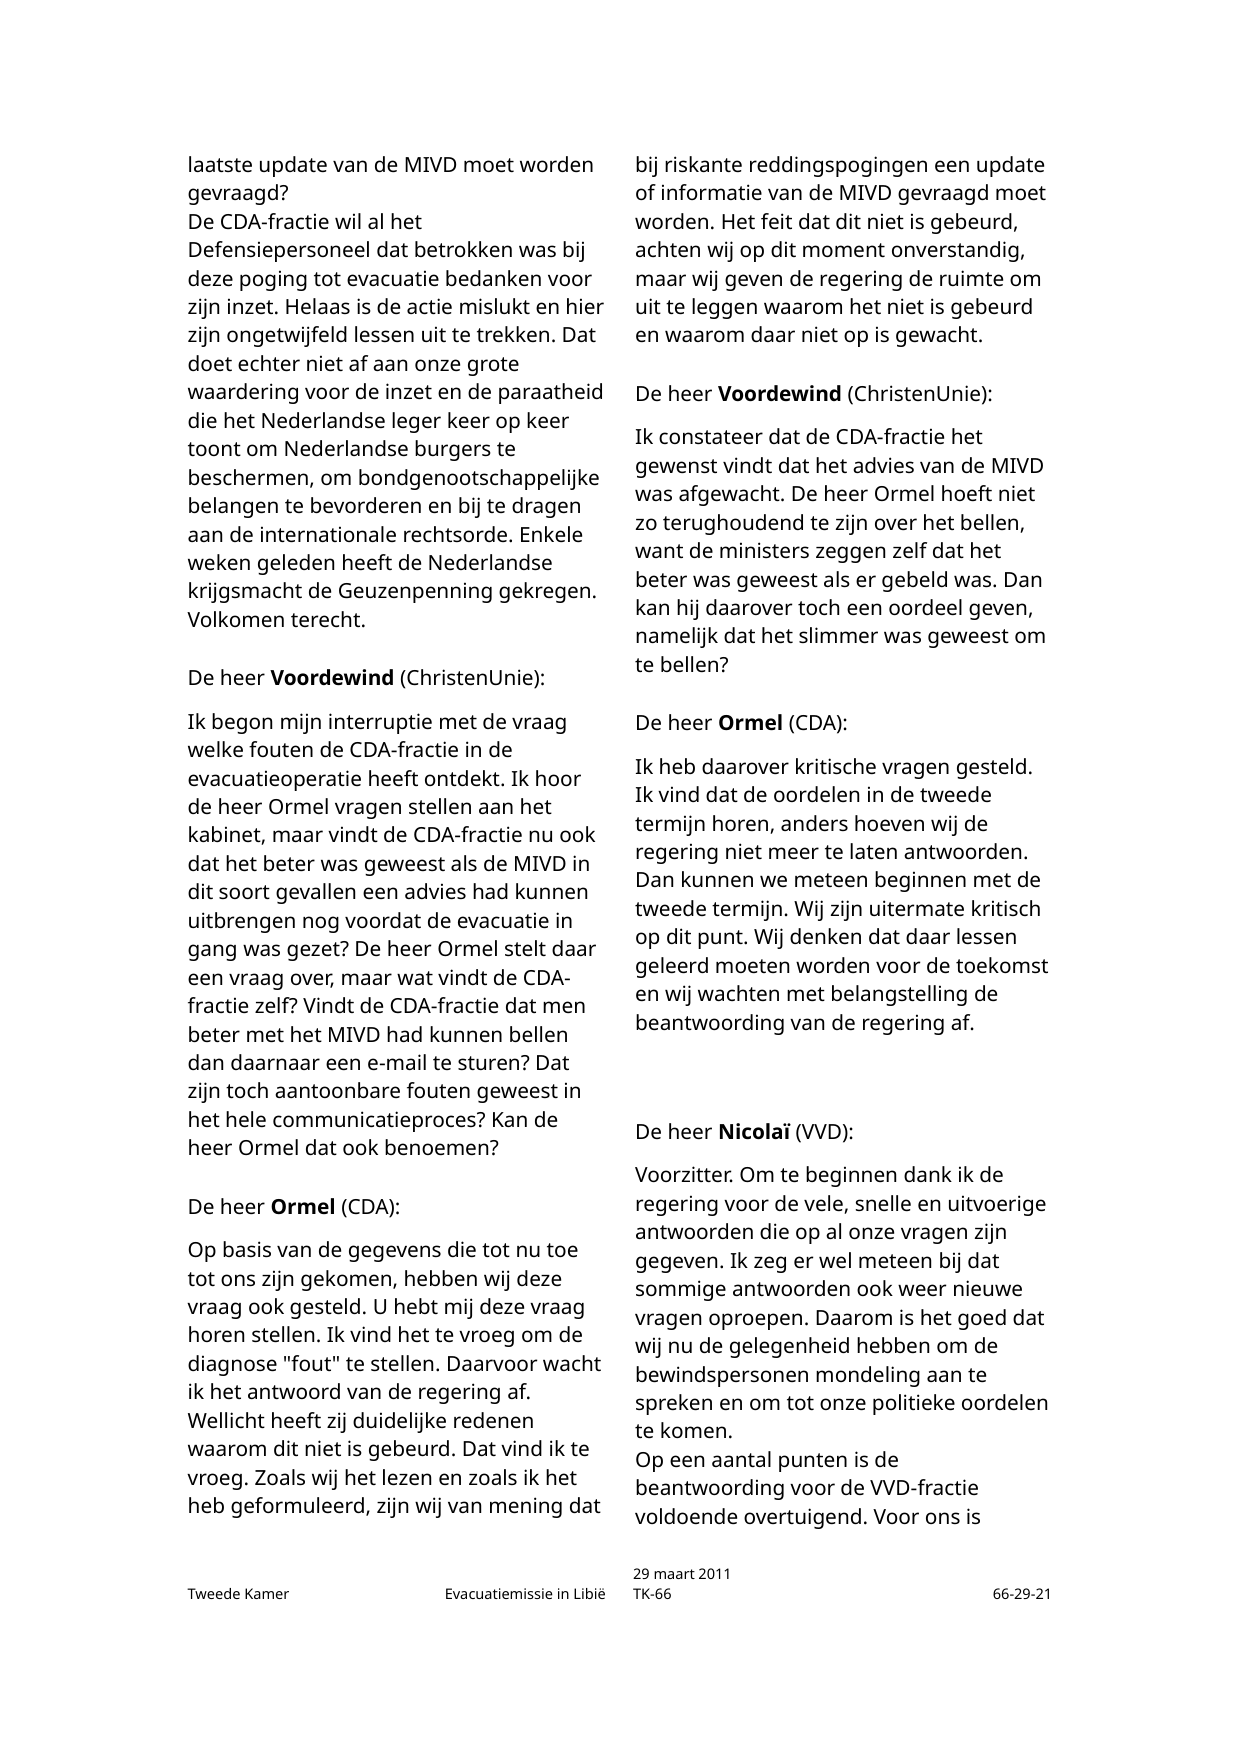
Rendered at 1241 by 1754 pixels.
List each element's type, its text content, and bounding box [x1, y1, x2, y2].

text Op een aantal punten is de beantwoording voor de VVD-fractie voldoende overtuigend. Voor ons is [635, 1445, 1053, 1530]
text Ik begon mijn interruptie met de vraag welke fouten de CDA-fractie in de evacuatieoperatie heeft ontdekt. Ik hoor de heer Ormel vragen stellen aan het kabinet, maar vindt de CDA-fractie nu ook dat het beter was geweest als de MIVD in dit soort gevallen een advies had kunnen uitbrengen nog voordat de evacuatie in gang was gezet? De heer Ormel stelt daar een vraag over, maar wat vindt de CDA-fractie zelf? Vindt de CDA-fractie dat men beter met het MIVD had kunnen bellen dan daarnaar een e-mail te sturen? Dat zijn toch aantoonbare fouten geweest in het hele communicatieproces? Kan de heer Ormel dat ook benoemen? [187, 707, 605, 1162]
text De heer Voordewind (ChristenUnie): [187, 663, 605, 692]
text De heer Ormel (CDA): [187, 1192, 605, 1220]
text  [635, 1066, 1053, 1095]
text laatste update van de MIVD moet worden gevraagd? [187, 150, 605, 207]
text Ik constateer dat de CDA-fractie het gewenst vindt dat het advies van de MIVD was afgewacht. De heer Ormel hoeft niet zo terughoudend te zijn over het bellen, want de ministers zeggen zelf dat het beter was geweest als er gebeld was. Dan kan hij daarover toch een oordeel geven, namelijk dat het slimmer was geweest om te bellen? [635, 422, 1053, 678]
text De CDA-fractie wil al het Defensiepersoneel dat betrokken was bij deze poging tot evacuatie bedanken voor zijn inzet. Helaas is de actie mislukt en hier zijn ongetwijfeld lessen uit te trekken. Dat doet echter niet af aan onze grote waardering voor de inzet en de paraatheid die het Nederlandse leger keer op keer toont om Nederlandse burgers te beschermen, om bondgenootschappelijke belangen te bevorderen en bij te dragen aan de internationale rechtsorde. Enkele weken geleden heeft de Nederlandse krijgsmacht de Geuzenpenning gekregen. Volkomen terecht. [187, 207, 605, 633]
text Voorzitter. Om te beginnen dank ik de regering voor de vele, snelle en uitvoerige antwoorden die op al onze vragen zijn gegeven. Ik zeg er wel meteen bij dat sommige antwoorden ook weer nieuwe vragen oproepen. Daarom is het goed dat wij nu de gelegenheid hebben om de bewindspersonen mondeling aan te spreken en om tot onze politieke oordelen te komen. [635, 1161, 1053, 1445]
text De heer Nicolaï (VVD): [635, 1117, 1053, 1146]
text bij riskante reddingspogingen een update of informatie van de MIVD gevraagd moet worden. Het feit dat dit niet is gebeurd, achten wij op dit moment onverstandig, maar wij geven de regering de ruimte om uit te leggen waarom het niet is gebeurd en waarom daar niet op is gewacht. [635, 150, 1053, 349]
text Ik heb daarover kritische vragen gesteld. Ik vind dat de oordelen in de tweede termijn horen, anders hoeven wij de regering niet meer te laten antwoorden. Dan kunnen we meteen beginnen met de tweede termijn. Wij zijn uitermate kritisch op dit punt. Wij denken dat daar lessen geleerd moeten worden voor de toekomst en wij wachten met belangstelling de beantwoording van de regering af. [635, 752, 1053, 1036]
text Op basis van de gegevens die tot nu toe tot ons zijn gekomen, hebben wij deze vraag ook gesteld. U hebt mij deze vraag horen stellen. Ik vind het te vroeg om de diagnose "fout" te stellen. Daarvoor wacht ik het antwoord van de regering af. Wellicht heeft zij duidelijke redenen waarom dit niet is gebeurd. Dat vind ik te vroeg. Zoals wij het lezen en zoals ik het heb geformuleerd, zijn wij van mening dat [187, 1235, 605, 1520]
text De heer Voordewind (ChristenUnie): [635, 379, 1053, 407]
text De heer Ormel (CDA): [635, 708, 1053, 737]
